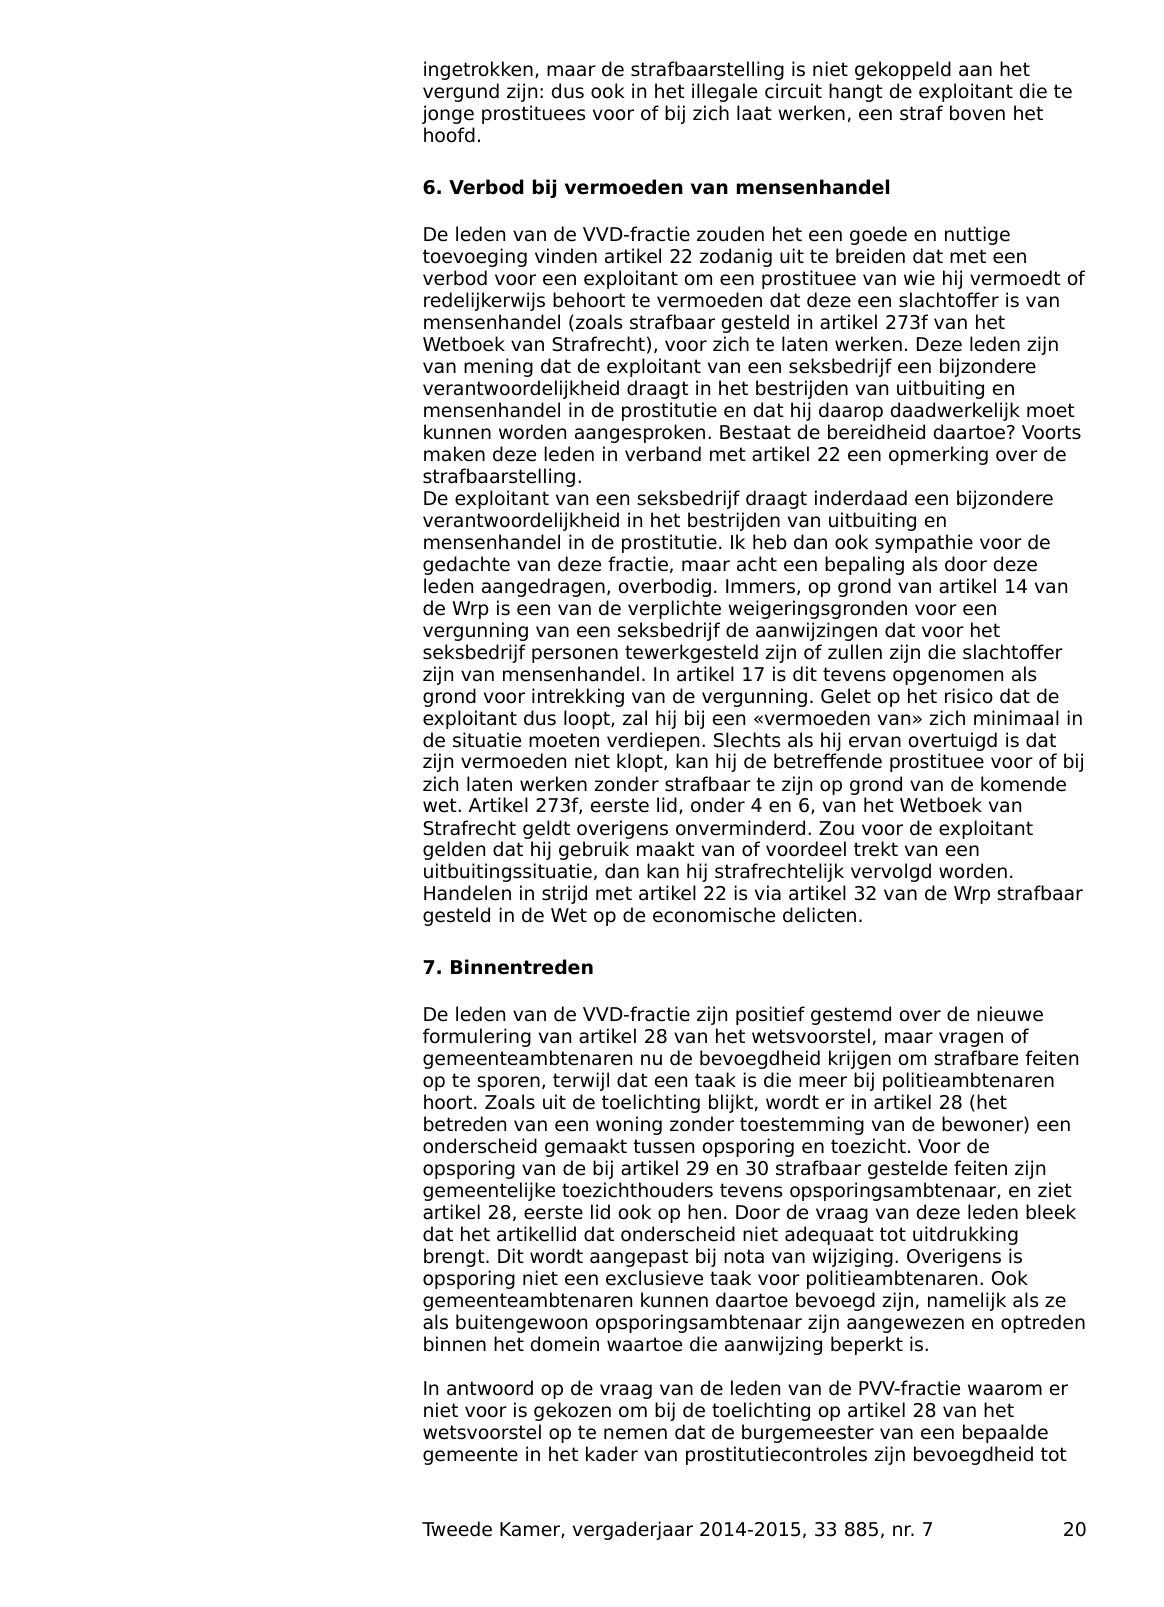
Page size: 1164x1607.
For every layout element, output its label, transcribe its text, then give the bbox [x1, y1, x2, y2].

subtitle 7. Binnentreden [422, 957, 1087, 979]
text ingetrokken, maar de strafbaarstelling is niet gekoppeld aan het vergund zijn: dus ook in het illegale circuit hangt de exploitant die te jonge prostituees voor of bij zich laat werken, een straf boven het hoofd. [422, 59, 1087, 147]
subtitle 6. Verbod bij vermoeden van mensenhandel [422, 177, 1087, 199]
text In antwoord op de vraag van de leden van de PVV-fractie waarom er niet voor is gekozen om bij de toelichting op artikel 28 van het wetsvoorstel op te nemen dat de burgemeester van een bepaalde gemeente in het kader van prostitutiecontroles zijn bevoegdheid tot [422, 1378, 1087, 1466]
text De leden van de VVD-fractie zouden het een goede en nuttige toevoeging vinden artikel 22 zodanig uit te breiden dat met een verbod voor een exploitant om een prostituee van wie hij vermoedt of redelijkerwijs behoort te vermoeden dat deze een slachtoffer is van mensenhandel (zoals strafbaar gesteld in artikel 273f van het Wetboek van Strafrecht), voor zich te laten werken. Deze leden zijn van mening dat de exploitant van een seksbedrijf een bijzondere verantwoordelijkheid draagt in het bestrijden van uitbuiting en mensenhandel in de prostitutie en dat hij daarop daadwerkelijk moet kunnen worden aangesproken. Bestaat de bereidheid daartoe? Voorts maken deze leden in verband met artikel 22 een opmerking over de strafbaarstelling. [422, 224, 1087, 488]
text De leden van de VVD-fractie zijn positief gestemd over de nieuwe formulering van artikel 28 van het wetsvoorstel, maar vragen of gemeenteambtenaren nu de bevoegdheid krijgen om strafbare feiten op te sporen, terwijl dat een taak is die meer bij politieambtenaren hoort. Zoals uit de toelichting blijkt, wordt er in artikel 28 (het betreden van een woning zonder toestemming van de bewoner) een onderscheid gemaakt tussen opsporing en toezicht. Voor de opsporing van de bij artikel 29 en 30 strafbaar gestelde feiten zijn gemeentelijke toezichthouders tevens opsporingsambtenaar, en ziet artikel 28, eerste lid ook op hen. Door de vraag van deze leden bleek dat het artikellid dat onderscheid niet adequaat tot uitdrukking brengt. Dit wordt aangepast bij nota van wijziging. Overigens is opsporing niet een exclusieve taak voor politieambtenaren. Ook gemeenteambtenaren kunnen daartoe bevoegd zijn, namelijk als ze als buitengewoon opsporingsambtenaar zijn aangewezen en optreden binnen het domein waartoe die aanwijzing beperkt is. [422, 1004, 1087, 1356]
text Handelen in strijd met artikel 22 is via artikel 32 van de Wrp strafbaar gesteld in de Wet op de economische delicten. [422, 883, 1087, 927]
text De exploitant van een seksbedrijf draagt inderdaad een bijzondere verantwoordelijkheid in het bestrijden van uitbuiting en mensenhandel in de prostitutie. Ik heb dan ook sympathie voor de gedachte van deze fractie, maar acht een bepaling als door deze leden aangedragen, overbodig. Immers, op grond van artikel 14 van de Wrp is een van de verplichte weigeringsgronden voor een vergunning van een seksbedrijf de aanwijzingen dat voor het seksbedrijf personen tewerkgesteld zijn of zullen zijn die slachtoffer zijn van mensenhandel. In artikel 17 is dit tevens opgenomen als grond voor intrekking van de vergunning. Gelet op het risico dat de exploitant dus loopt, zal hij bij een «vermoeden van» zich minimaal in de situatie moeten verdiepen. Slechts als hij ervan overtuigd is dat zijn vermoeden niet klopt, kan hij de betreffende prostituee voor of bij zich laten werken zonder strafbaar te zijn op grond van de komende wet. Artikel 273f, eerste lid, onder 4 en 6, van het Wetboek van Strafrecht geldt overigens onverminderd. Zou voor de exploitant gelden dat hij gebruik maakt van of voordeel trekt van een uitbuitingssituatie, dan kan hij strafrechtelijk vervolgd worden. [422, 488, 1087, 883]
